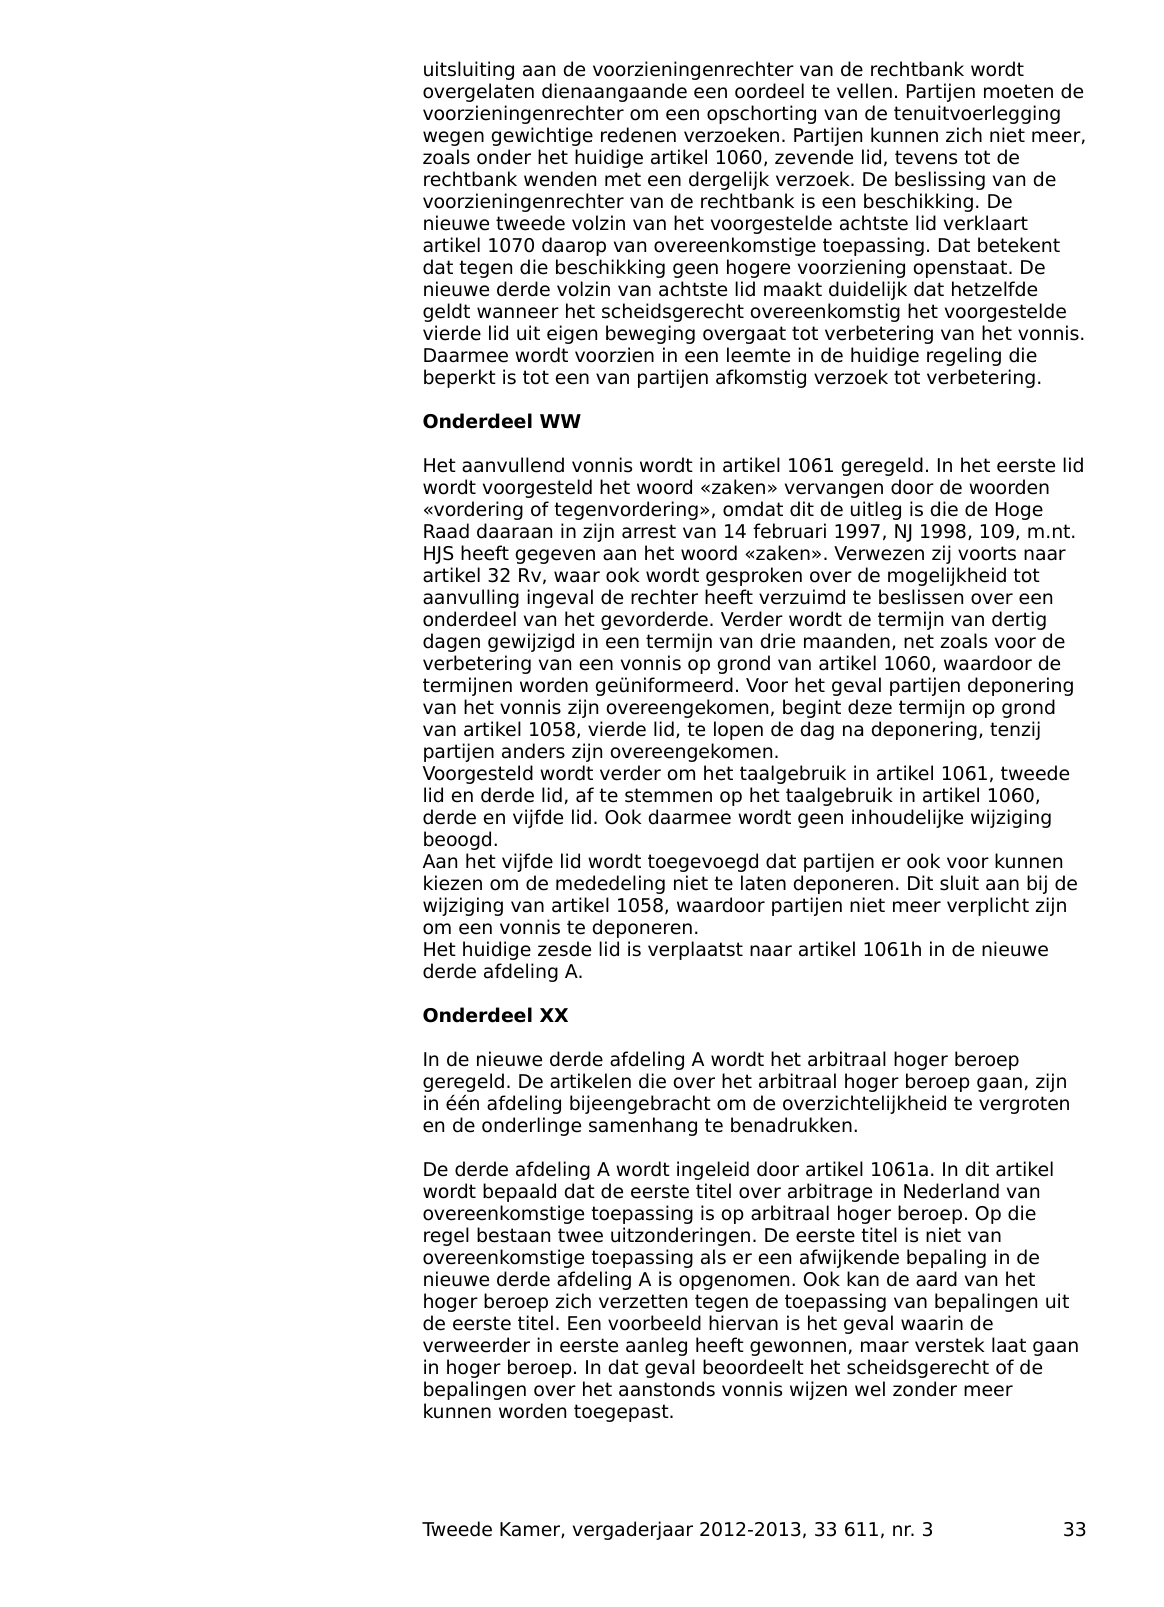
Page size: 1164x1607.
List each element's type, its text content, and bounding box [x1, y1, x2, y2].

text Voorgesteld wordt verder om het taalgebruik in artikel 1061, tweede lid en derde lid, af te stemmen op het taalgebruik in artikel 1060, derde en vijfde lid. Ook daarmee wordt geen inhoudelijke wijziging beoogd. [422, 763, 1087, 851]
text De derde afdeling A wordt ingeleid door artikel 1061a. In dit artikel wordt bepaald dat de eerste titel over arbitrage in Nederland van overeenkomstige toepassing is op arbitraal hoger beroep. Op die regel bestaan twee uitzonderingen. De eerste titel is niet van overeenkomstige toepassing als er een afwijkende bepaling in de nieuwe derde afdeling A is opgenomen. Ook kan de aard van het hoger beroep zich verzetten tegen de toepassing van bepalingen uit de eerste titel. Een voorbeeld hiervan is het geval waarin de verweerder in eerste aanleg heeft gewonnen, maar verstek laat gaan in hoger beroep. In dat geval beoordeelt het scheidsgerecht of de bepalingen over het aanstonds vonnis wijzen wel zonder meer kunnen worden toegepast. [422, 1159, 1087, 1423]
text Aan het vijfde lid wordt toegevoegd dat partijen er ook voor kunnen kiezen om de mededeling niet te laten deponeren. Dit sluit aan bij de wijziging van artikel 1058, waardoor partijen niet meer verplicht zijn om een vonnis te deponeren. [422, 851, 1087, 939]
subtitle Onderdeel WW [422, 411, 1087, 433]
text Het huidige zesde lid is verplaatst naar artikel 1061h in de nieuwe derde afdeling A. [422, 939, 1087, 983]
text uitsluiting aan de voorzieningenrechter van de rechtbank wordt overgelaten dienaangaande een oordeel te vellen. Partijen moeten de voorzieningenrechter om een opschorting van de tenuitvoerlegging wegen gewichtige redenen verzoeken. Partijen kunnen zich niet meer, zoals onder het huidige artikel 1060, zevende lid, tevens tot de rechtbank wenden met een dergelijk verzoek. De beslissing van de voorzieningenrechter van de rechtbank is een beschikking. De nieuwe tweede volzin van het voorgestelde achtste lid verklaart artikel 1070 daarop van overeenkomstige toepassing. Dat betekent dat tegen die beschikking geen hogere voorziening openstaat. De nieuwe derde volzin van achtste lid maakt duidelijk dat hetzelfde geldt wanneer het scheidsgerecht overeenkomstig het voorgestelde vierde lid uit eigen beweging overgaat tot verbetering van het vonnis. Daarmee wordt voorzien in een leemte in de huidige regeling die beperkt is tot een van partijen afkomstig verzoek tot verbetering. [422, 59, 1087, 389]
subtitle Onderdeel XX [422, 1005, 1087, 1027]
text Het aanvullend vonnis wordt in artikel 1061 geregeld. In het eerste lid wordt voorgesteld het woord «zaken» vervangen door de woorden «vordering of tegenvordering», omdat dit de uitleg is die de Hoge Raad daaraan in zijn arrest van 14 februari 1997, NJ 1998, 109, m.nt. HJS heeft gegeven aan het woord «zaken». Verwezen zij voorts naar artikel 32 Rv, waar ook wordt gesproken over de mogelijkheid tot aanvulling ingeval de rechter heeft verzuimd te beslissen over een onderdeel van het gevorderde. Verder wordt de termijn van dertig dagen gewijzigd in een termijn van drie maanden, net zoals voor de verbetering van een vonnis op grond van artikel 1060, waardoor de termijnen worden geüniformeerd. Voor het geval partijen deponering van het vonnis zijn overeengekomen, begint deze termijn op grond van artikel 1058, vierde lid, te lopen de dag na deponering, tenzij partijen anders zijn overeengekomen. [422, 455, 1087, 763]
text In de nieuwe derde afdeling A wordt het arbitraal hoger beroep geregeld. De artikelen die over het arbitraal hoger beroep gaan, zijn in één afdeling bijeengebracht om de overzichtelijkheid te vergroten en de onderlinge samenhang te benadrukken. [422, 1049, 1087, 1137]
